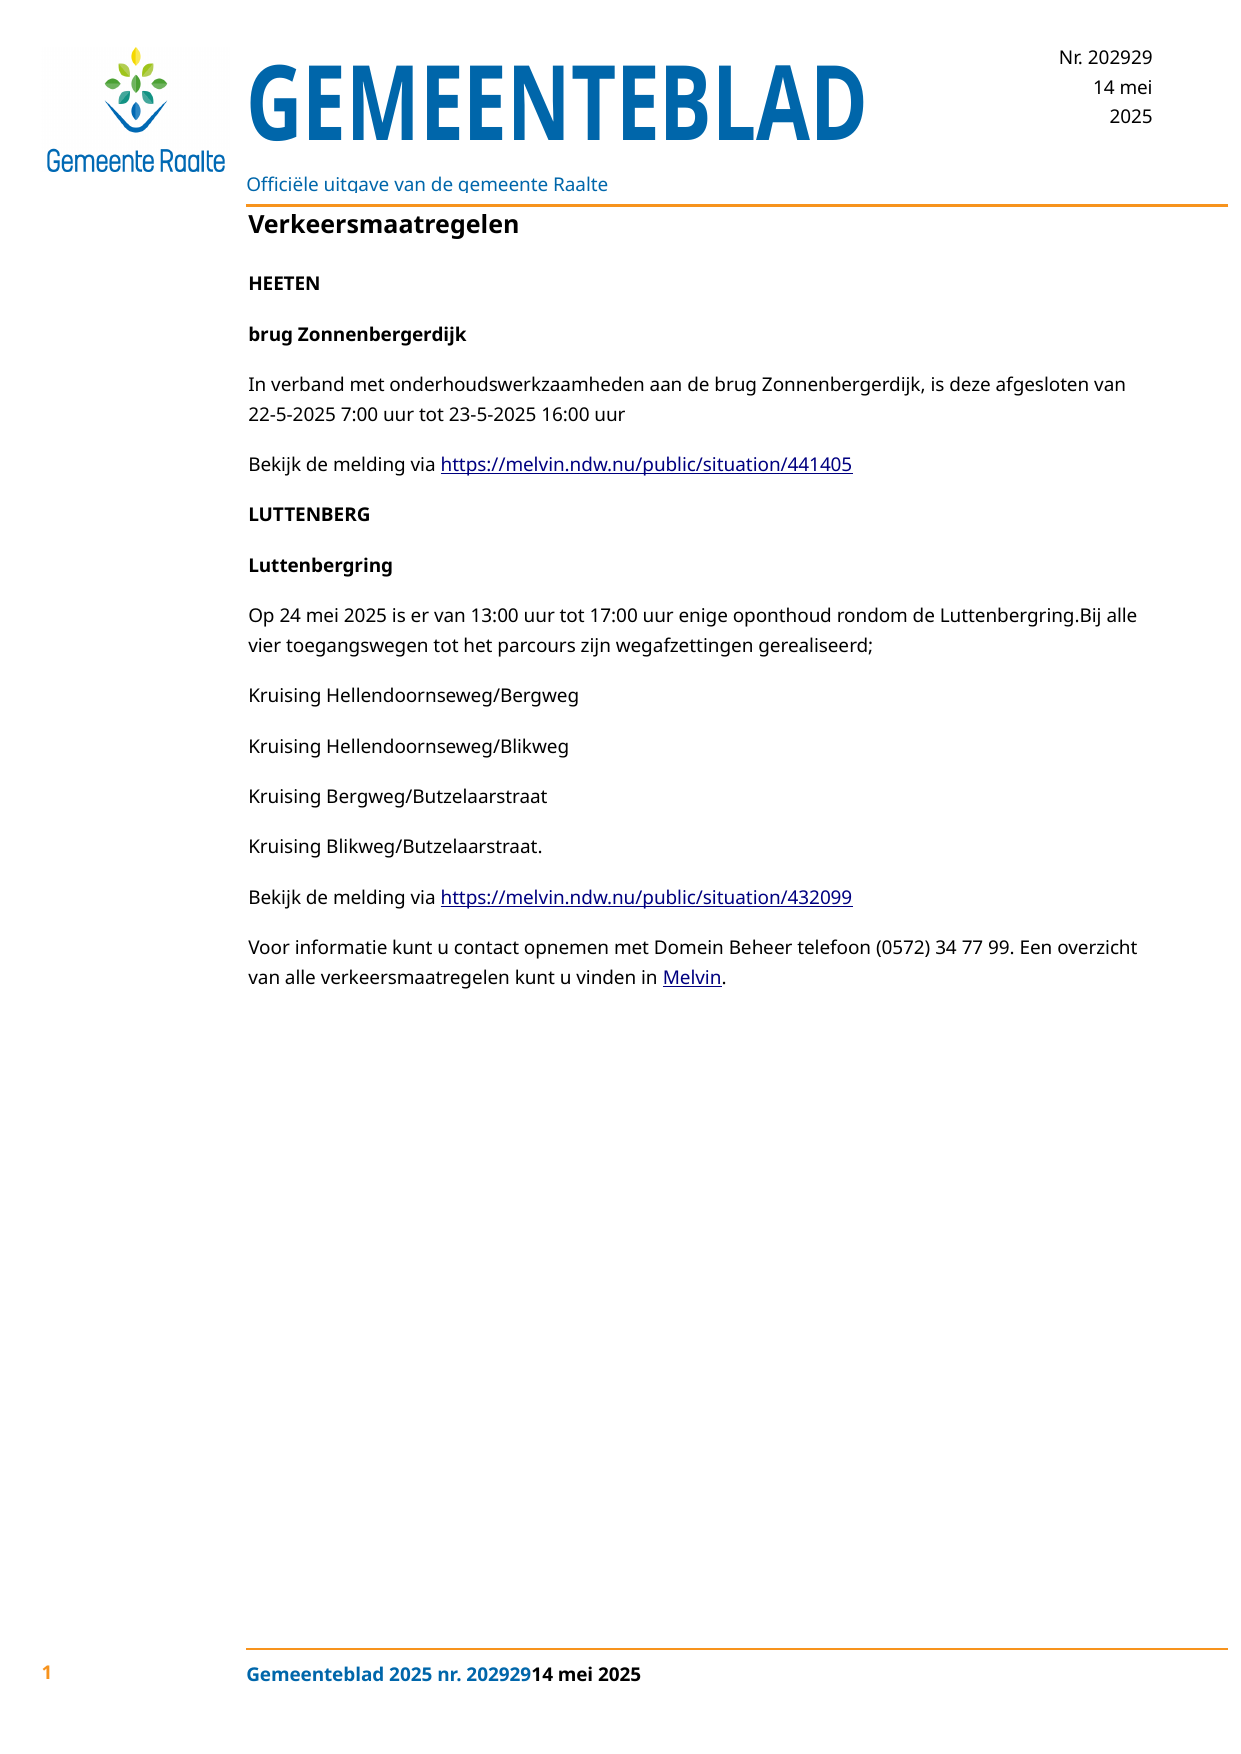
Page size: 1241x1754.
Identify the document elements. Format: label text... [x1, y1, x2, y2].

text Kruising Blikweg/Butzelaarstraat. [248, 834, 1152, 859]
text Kruising Hellendoornseweg/Blikweg [248, 733, 1152, 758]
text Op 24 mei 2025 is er van 13:00 uur tot 17:00 uur enige oponthoud rondom de Luttenbergring.Bij alle vier toegangswegen tot het parcours zijn wegafzettingen gerealiseerd; [248, 602, 1152, 658]
text Voor informatie kunt u contact opnemen met Domein Beheer telefoon (0572) 34 77 99. Een overzicht van alle verkeersmaatregelen kunt u vinden in Melvin. [248, 934, 1152, 990]
text In verband met onderhoudswerkzaamheden aan de brug Zonnenbergerdijk, is deze afgesloten van 22-5-2025 7:00 uur tot 23-5-2025 16:00 uur [248, 371, 1152, 426]
text HEETEN [248, 270, 1152, 296]
text Luttenbergring [248, 552, 1152, 578]
picture [41, 47, 231, 172]
text Bekijk de melding via https://melvin.ndw.nu/public/situation/441405 [248, 451, 1152, 477]
text Bekijk de melding via https://melvin.ndw.nu/public/situation/432099 [248, 884, 1152, 910]
text Verkeersmaatregelen [248, 207, 1152, 241]
text LUTTENBERG [248, 502, 1152, 527]
text Kruising Hellendoornseweg/Bergweg [248, 682, 1152, 708]
text brug Zonnenbergerdijk [248, 321, 1152, 346]
text Kruising Bergweg/Butzelaarstraat [248, 783, 1152, 809]
